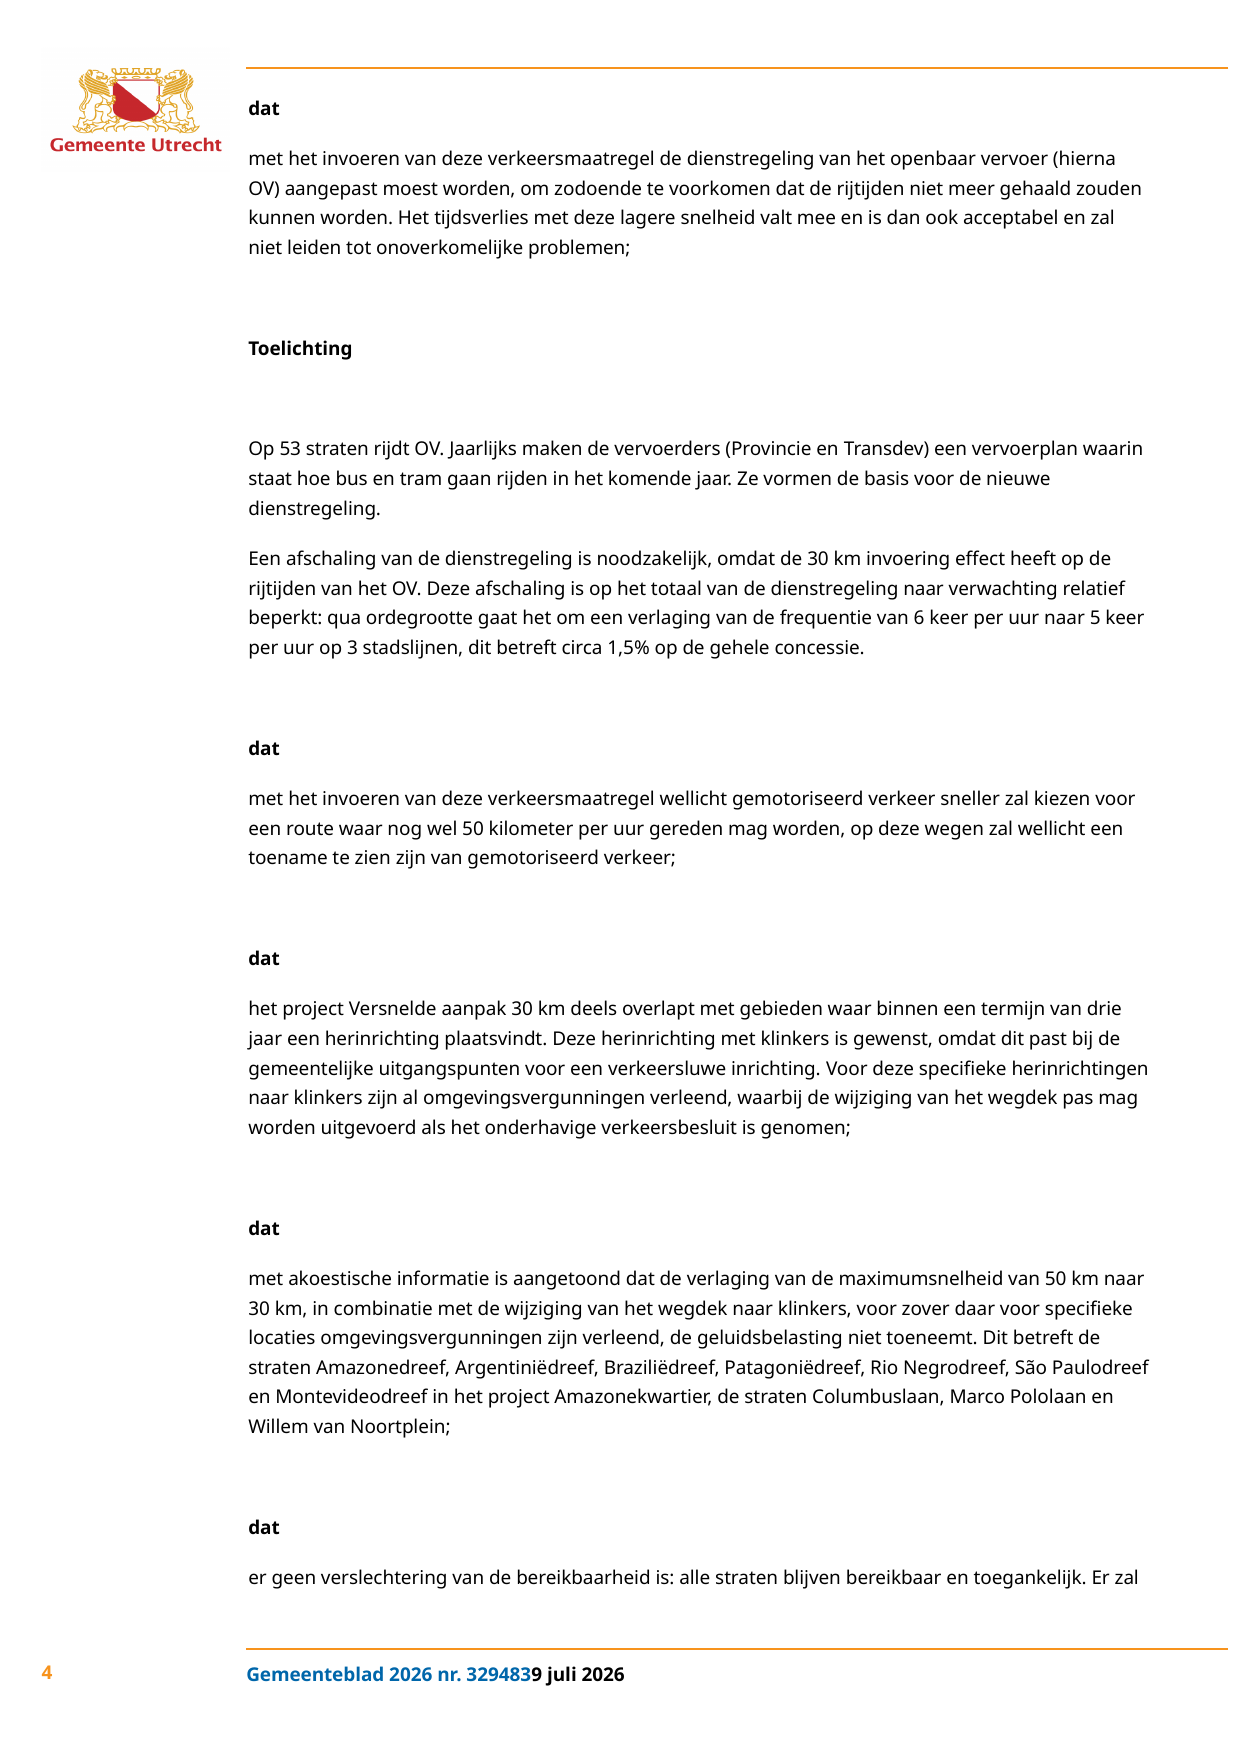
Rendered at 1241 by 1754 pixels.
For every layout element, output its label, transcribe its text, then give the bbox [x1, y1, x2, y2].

text het project Versnelde aanpak 30 km deels overlapt met gebieden waar binnen een termijn van drie jaar een herinrichting plaatsvindt. Deze herinrichting met klinkers is gewenst, omdat dit past bij de gemeentelijke uitgangspunten voor een verkeersluwe inrichting. Voor deze specifieke herinrichtingen naar klinkers zijn al omgevingsvergunningen verleend, waarbij de wijziging van het wegdek pas mag worden uitgevoerd als het onderhavige verkeersbesluit is genomen; [248, 996, 1152, 1140]
text dat [248, 735, 1152, 761]
text Toelichting [248, 335, 1152, 361]
text dat [248, 945, 1152, 971]
text dat [248, 1215, 1152, 1241]
text met het invoeren van deze verkeersmaatregel de dienstregeling van het openbaar vervoer (hierna OV) aangepast moest worden, om zodoende te voorkomen dat de rijtijden niet meer gehaald zouden kunnen worden. Het tijdsverlies met deze lagere snelheid valt mee en is dan ook acceptabel en zal niet leiden tot onoverkomelijke problemen; [248, 145, 1152, 260]
text Op 53 straten rijdt OV. Jaarlijks maken de vervoerders (Provincie en Transdev) een vervoerplan waarin staat hoe bus en tram gaan rijden in het komende jaar. Ze vormen de basis voor de nieuwe dienstregeling. [248, 436, 1152, 521]
text met akoestische informatie is aangetoond dat de verlaging van de maximumsnelheid van 50 km naar 30 km, in combinatie met de wijziging van het wegdek naar klinkers, voor zover daar voor specifieke locaties omgevingsvergunningen zijn verleend, de geluidsbelasting niet toeneemt. Dit betreft de straten Amazonedreef, Argentiniëdreef, Braziliëdreef, Patagoniëdreef, Rio Negrodreef, São Paulodreef en Montevideodreef in het project Amazonekwartier, de straten Columbuslaan, Marco Pololaan en Willem van Noortplein; [248, 1265, 1152, 1439]
text er geen verslechtering van de bereikbaarheid is: alle straten blijven bereikbaar en toegankelijk. Er zal [248, 1564, 1152, 1590]
text met het invoeren van deze verkeersmaatregel wellicht gemotoriseerd verkeer sneller zal kiezen voor een route waar nog wel 50 kilometer per uur gereden mag worden, op deze wegen zal wellicht een toename te zien zijn van gemotoriseerd verkeer; [248, 785, 1152, 870]
text dat [248, 1514, 1152, 1540]
text dat [248, 95, 1152, 121]
picture [41, 47, 231, 172]
text Een afschaling van de dienstregeling is noodzakelijk, omdat de 30 km invoering effect heeft op de rijtijden van het OV. Deze afschaling is op het totaal van de dienstregeling naar verwachting relatief beperkt: qua ordegrootte gaat het om een verlaging van de frequentie van 6 keer per uur naar 5 keer per uur op 3 stadslijnen, dit betreft circa 1,5% op de gehele concessie. [248, 545, 1152, 660]
